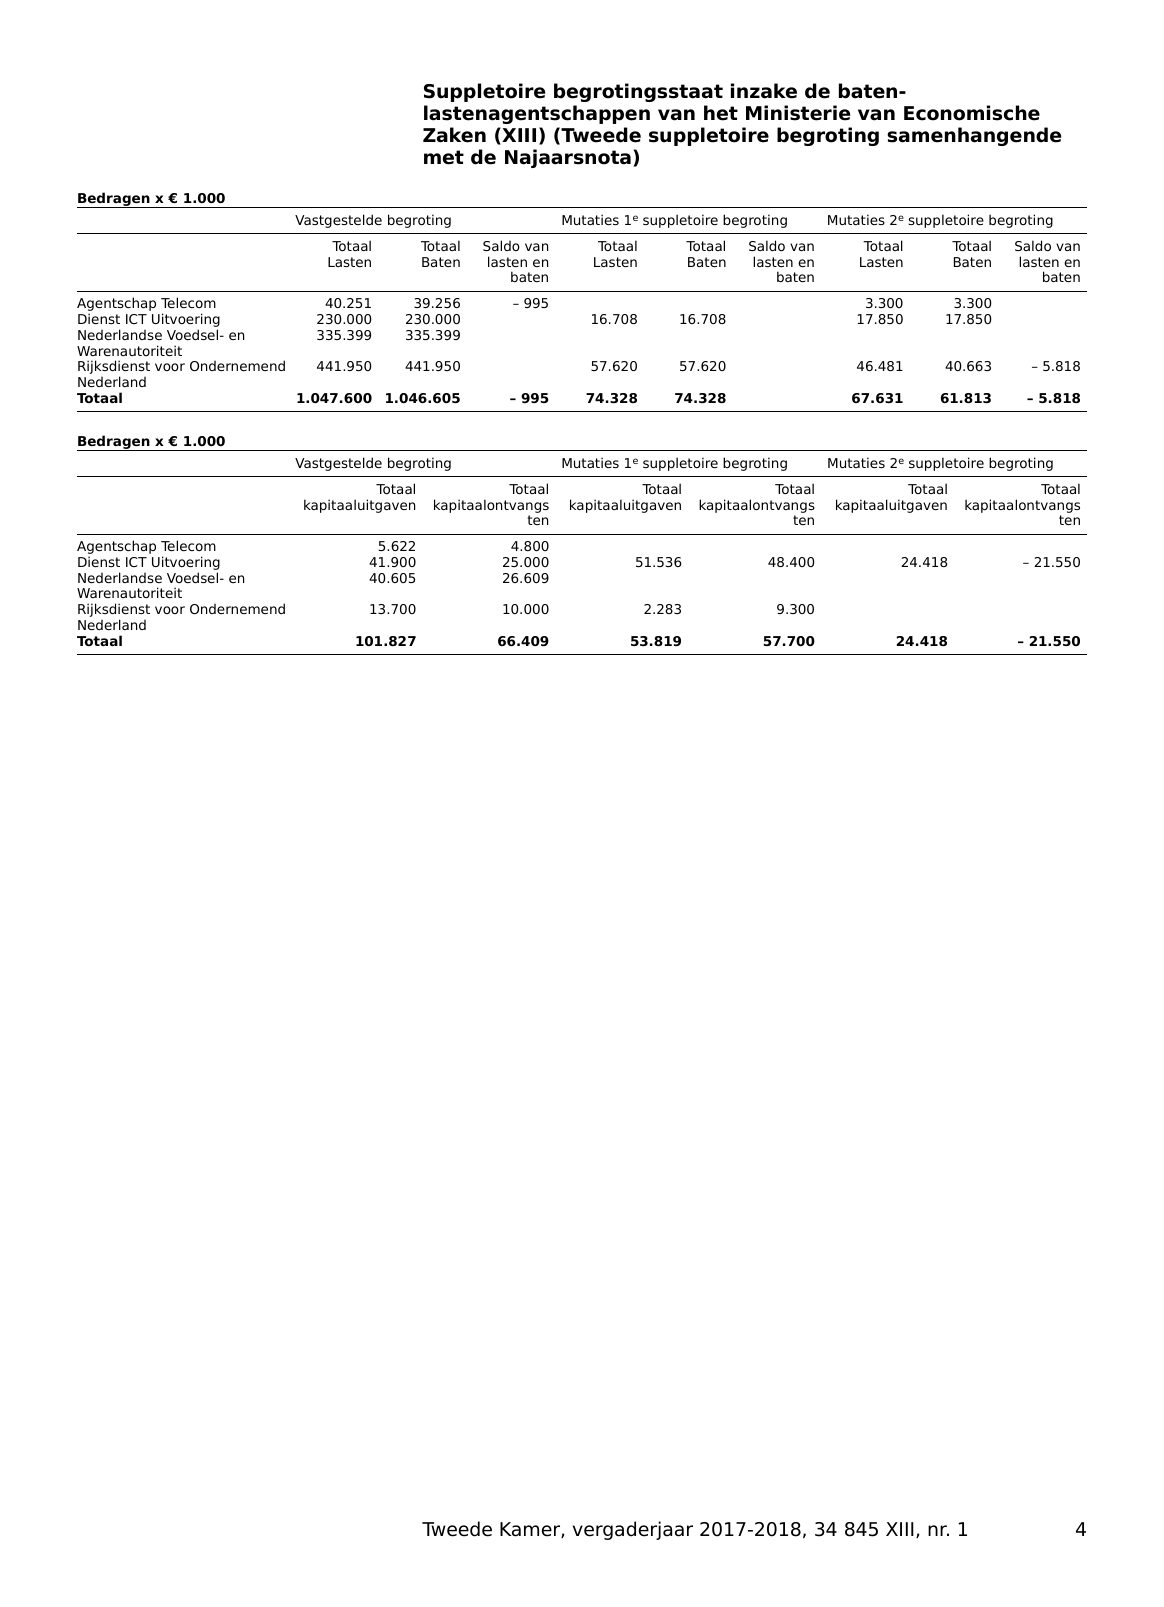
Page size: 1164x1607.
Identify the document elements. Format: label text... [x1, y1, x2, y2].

table_cell 25.000 [422, 555, 555, 571]
table_cell [998, 312, 1087, 328]
table_cell 53.819 [555, 634, 688, 654]
table_cell Totaal [77, 634, 289, 654]
table_cell 335.399 [378, 328, 466, 359]
table_cell Totaal Lasten [555, 234, 644, 291]
table_cell Vastgestelde begroting [289, 208, 555, 233]
table_cell Saldo van lasten en baten [466, 234, 555, 291]
table_cell Dienst ICT Uitvoering [77, 555, 289, 571]
table_cell 13.700 [289, 602, 422, 633]
table_cell [466, 359, 555, 391]
table_cell Nederlandse Voedsel- en Warenautoriteit [77, 328, 289, 359]
table_cell Mutaties 2e suppletoire begroting [821, 451, 1087, 476]
table_cell 40.251 [289, 292, 378, 312]
table_cell 101.827 [289, 634, 422, 654]
table_cell – 21.550 [954, 555, 1087, 571]
table_cell Totaal Lasten [289, 234, 378, 291]
table_cell Saldo van lasten en baten [732, 234, 821, 291]
table_cell 48.400 [688, 555, 821, 571]
table_cell Totaal kapitaalontvangsten [422, 477, 555, 533]
table_cell Totaal kapitaalontvangsten [688, 477, 821, 533]
table_cell [644, 328, 732, 359]
table_cell 51.536 [555, 555, 688, 571]
table_cell – 995 [466, 391, 555, 411]
table_cell 5.622 [289, 535, 422, 555]
table_cell [954, 571, 1087, 602]
table_cell 40.663 [909, 359, 998, 391]
table_cell 46.481 [821, 359, 909, 391]
table_cell – 21.550 [954, 634, 1087, 654]
table_cell [998, 292, 1087, 312]
table_cell 16.708 [644, 312, 732, 328]
table_cell Mutaties 1e suppletoire begroting [555, 451, 821, 476]
table_cell Agentschap Telecom [77, 292, 289, 312]
table_cell [688, 571, 821, 602]
table_cell Totaal kapitaaluitgaven [289, 477, 422, 533]
table_cell Mutaties 2e suppletoire begroting [821, 208, 1087, 233]
table_cell Dienst ICT Uitvoering [77, 312, 289, 328]
table_cell [688, 535, 821, 555]
table_cell [555, 292, 644, 312]
table_cell Vastgestelde begroting [289, 451, 555, 476]
table_cell 3.300 [909, 292, 998, 312]
table_cell 1.047.600 [289, 391, 378, 411]
table_cell 66.409 [422, 634, 555, 654]
table_cell Totaal kapitaaluitgaven [555, 477, 688, 533]
table_cell [821, 602, 954, 633]
table_cell 17.850 [909, 312, 998, 328]
table_cell Mutaties 1e suppletoire begroting [555, 208, 821, 233]
table_cell Totaal kapitaalontvangsten [954, 477, 1087, 533]
table_cell 26.609 [422, 571, 555, 602]
table_cell [555, 535, 688, 555]
table_cell 441.950 [289, 359, 378, 391]
table_cell [732, 391, 821, 411]
table_cell Saldo van lasten en baten [998, 234, 1087, 291]
table_cell 24.418 [821, 555, 954, 571]
table_cell [77, 208, 289, 233]
table_cell [954, 602, 1087, 633]
table_cell [466, 328, 555, 359]
table_cell [555, 571, 688, 602]
table_cell 2.283 [555, 602, 688, 633]
table_cell Totaal Baten [644, 234, 732, 291]
table_cell 9.300 [688, 602, 821, 633]
table_cell 4.800 [422, 535, 555, 555]
table_cell 74.328 [555, 391, 644, 411]
table_cell [998, 328, 1087, 359]
table_cell 441.950 [378, 359, 466, 391]
table_cell 24.418 [821, 634, 954, 654]
text Suppletoire begrotingsstaat inzake de baten-lastenagentschappen van het Ministerie van Economische Zaken (XIII) (Tweede suppletoire begroting samenhangende met de Najaarsnota) [422, 81, 1087, 169]
table_cell [821, 571, 954, 602]
table_header Bedragen x € 1.000 [77, 191, 1087, 207]
table_cell [732, 312, 821, 328]
table_cell Totaal [77, 391, 289, 411]
table_cell 57.700 [688, 634, 821, 654]
table_cell 335.399 [289, 328, 378, 359]
table_cell – 995 [466, 292, 555, 312]
table_cell Agentschap Telecom [77, 535, 289, 555]
table_cell 57.620 [555, 359, 644, 391]
table_cell 230.000 [378, 312, 466, 328]
table_cell 3.300 [821, 292, 909, 312]
table_cell [732, 359, 821, 391]
table_cell [954, 535, 1087, 555]
table_cell [909, 328, 998, 359]
table_cell Totaal Baten [909, 234, 998, 291]
table_cell [77, 477, 289, 533]
table_cell [732, 328, 821, 359]
table_cell Rijksdienst voor Ondernemend Nederland [77, 602, 289, 633]
table_cell Totaal Baten [378, 234, 466, 291]
table_cell [77, 234, 289, 291]
table_cell – 5.818 [998, 391, 1087, 411]
table_cell Nederlandse Voedsel- en Warenautoriteit [77, 571, 289, 602]
table_cell 67.631 [821, 391, 909, 411]
table_cell 41.900 [289, 555, 422, 571]
table_cell Rijksdienst voor Ondernemend Nederland [77, 359, 289, 391]
table_cell Totaal kapitaaluitgaven [821, 477, 954, 533]
table_cell [821, 535, 954, 555]
table_cell – 5.818 [998, 359, 1087, 391]
table_cell Totaal Lasten [821, 234, 909, 291]
table_cell 61.813 [909, 391, 998, 411]
table_cell 230.000 [289, 312, 378, 328]
table_header Bedragen x € 1.000 [77, 434, 1087, 450]
table_cell 1.046.605 [378, 391, 466, 411]
table_cell [466, 312, 555, 328]
table_cell 57.620 [644, 359, 732, 391]
table_cell 74.328 [644, 391, 732, 411]
table_cell 40.605 [289, 571, 422, 602]
table_cell 16.708 [555, 312, 644, 328]
table_cell [732, 292, 821, 312]
table_cell 39.256 [378, 292, 466, 312]
table_cell [644, 292, 732, 312]
table_cell 10.000 [422, 602, 555, 633]
table_cell [555, 328, 644, 359]
table_cell 17.850 [821, 312, 909, 328]
table_cell [77, 451, 289, 476]
table_cell [821, 328, 909, 359]
